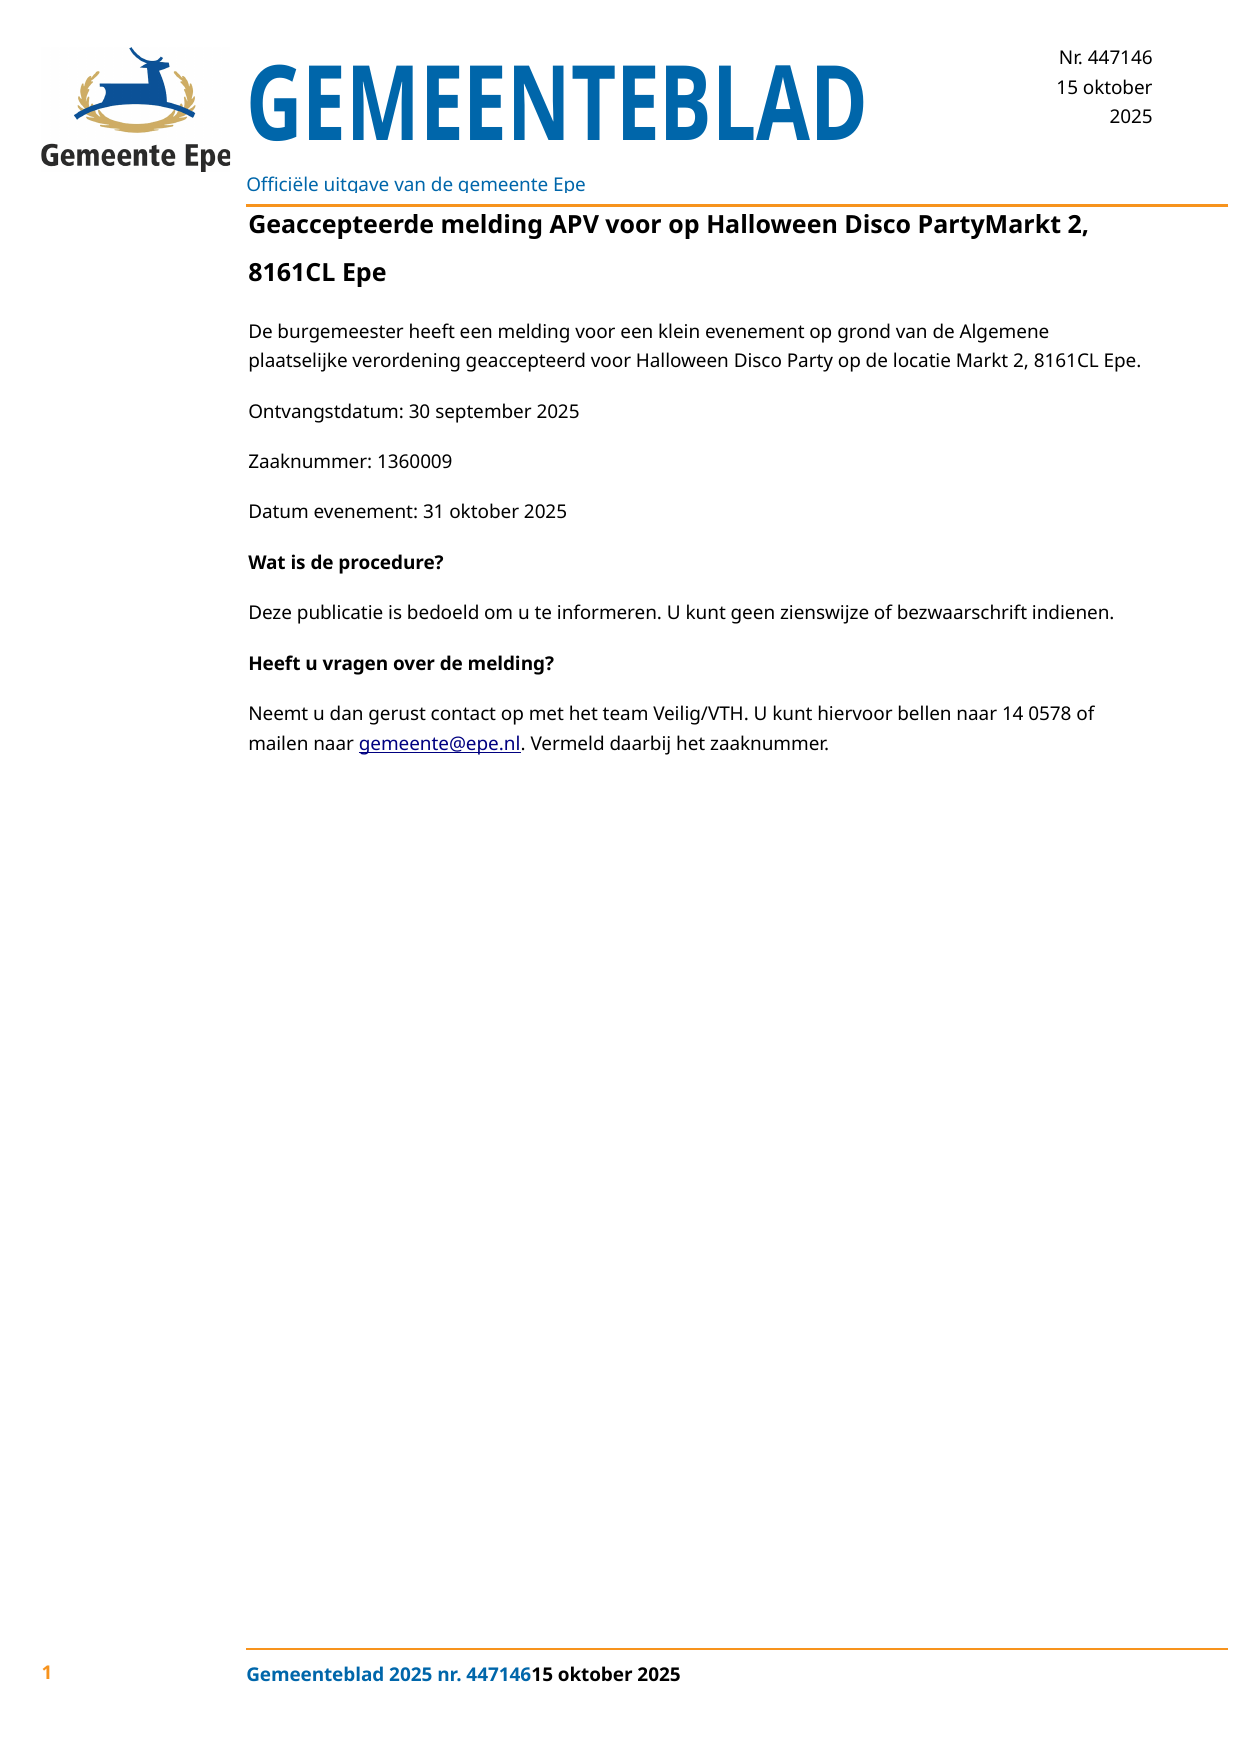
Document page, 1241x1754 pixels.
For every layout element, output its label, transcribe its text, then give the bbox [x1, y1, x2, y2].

text Ontvangstdatum: 30 september 2025 [248, 398, 1152, 424]
text Datum evenement: 31 oktober 2025 [248, 499, 1152, 524]
text Geaccepteerde melding APV voor op Halloween Disco PartyMarkt 2, 8161CL Epe [248, 207, 1152, 288]
text Deze publicatie is bedoeld om u te informeren. U kunt geen zienswijze of bezwaarschrift indienen. [248, 599, 1152, 625]
picture [41, 47, 231, 172]
text Neemt u dan gerust contact op met het team Veilig/VTH. U kunt hiervoor bellen naar 14 0578 of mailen naar gemeente@epe.nl. Vermeld daarbij het zaaknummer. [248, 700, 1152, 756]
text Zaaknummer: 1360009 [248, 448, 1152, 474]
text De burgemeester heeft een melding voor een klein evenement op grond van de Algemene plaatselijke verordening geaccepteerd voor Halloween Disco Party op de locatie Markt 2, 8161CL Epe. [248, 318, 1152, 373]
text Heeft u vragen over de melding? [248, 650, 1152, 676]
text Wat is de procedure? [248, 549, 1152, 575]
